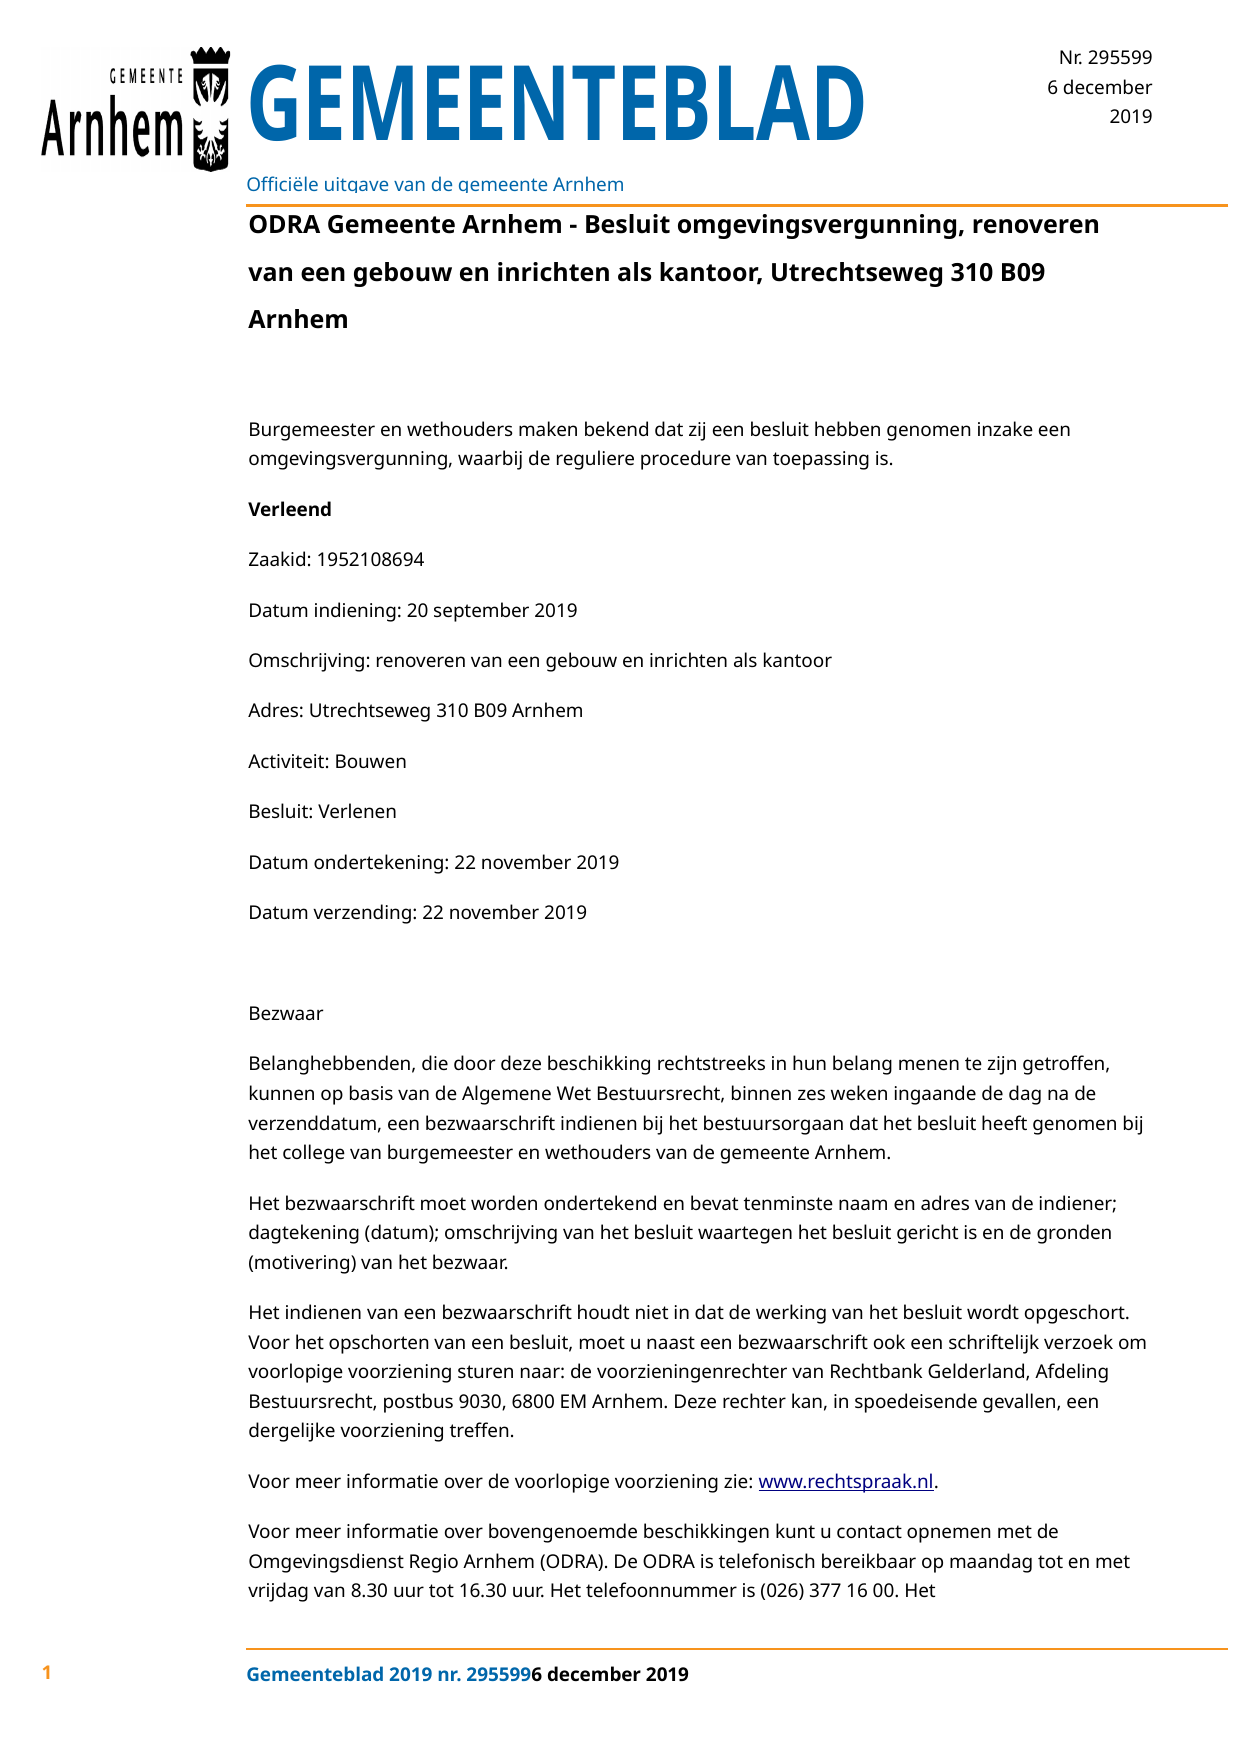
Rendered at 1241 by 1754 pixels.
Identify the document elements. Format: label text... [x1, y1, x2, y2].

text Activiteit: Bouwen [248, 748, 1152, 774]
text Verleend [248, 496, 1152, 522]
text Datum indiening: 20 september 2019 [248, 597, 1152, 622]
text ODRA Gemeente Arnhem - Besluit omgevingsvergunning, renoveren van een gebouw en inrichten als kantoor, Utrechtseweg 310 B09 Arnhem [248, 207, 1152, 336]
text Voor meer informatie over bovengenoemde beschikkingen kunt u contact opnemen met de Omgevingsdienst Regio Arnhem (ODRA). De ODRA is telefonisch bereikbaar op maandag tot en met vrijdag van 8.30 uur tot 16.30 uur. Het telefoonnummer is (026) 377 16 00. Het [248, 1518, 1152, 1603]
text Datum verzending: 22 november 2019 [248, 899, 1152, 925]
text Voor meer informatie over de voorlopige voorziening zie: www.rechtspraak.nl. [248, 1468, 1152, 1494]
text Burgemeester en wethouders maken bekend dat zij een besluit hebben genomen inzake een omgevingsvergunning, waarbij de reguliere procedure van toepassing is. [248, 416, 1152, 471]
picture [41, 47, 231, 172]
text Zaakid: 1952108694 [248, 546, 1152, 572]
text Adres: Utrechtseweg 310 B09 Arnhem [248, 698, 1152, 723]
text Het bezwaarschrift moet worden ondertekend en bevat tenminste naam en adres van de indiener; dagtekening (datum); omschrijving van het besluit waartegen het besluit gericht is en de gronden (motivering) van het bezwaar. [248, 1190, 1152, 1274]
text Besluit: Verlenen [248, 798, 1152, 824]
text Het indienen van een bezwaarschrift houdt niet in dat de werking van het besluit wordt opgeschort. Voor het opschorten van een besluit, moet u naast een bezwaarschrift ook een schriftelijk verzoek om voorlopige voorziening sturen naar: de voorzieningenrechter van Rechtbank Gelderland, Afdeling Bestuursrecht, postbus 9030, 6800 EM Arnhem. Deze rechter kan, in spoedeisende gevallen, een dergelijke voorziening treffen. [248, 1299, 1152, 1443]
text Omschrijving: renoveren van een gebouw en inrichten als kantoor [248, 647, 1152, 673]
text Datum ondertekening: 22 november 2019 [248, 849, 1152, 874]
text Belanghebbenden, die door deze beschikking rechtstreeks in hun belang menen te zijn getroffen, kunnen op basis van de Algemene Wet Bestuursrecht, binnen zes weken ingaande de dag na de verzenddatum, een bezwaarschrift indienen bij het bestuursorgaan dat het besluit heeft genomen bij het college van burgemeester en wethouders van de gemeente Arnhem. [248, 1051, 1152, 1165]
text Bezwaar [248, 1000, 1152, 1026]
